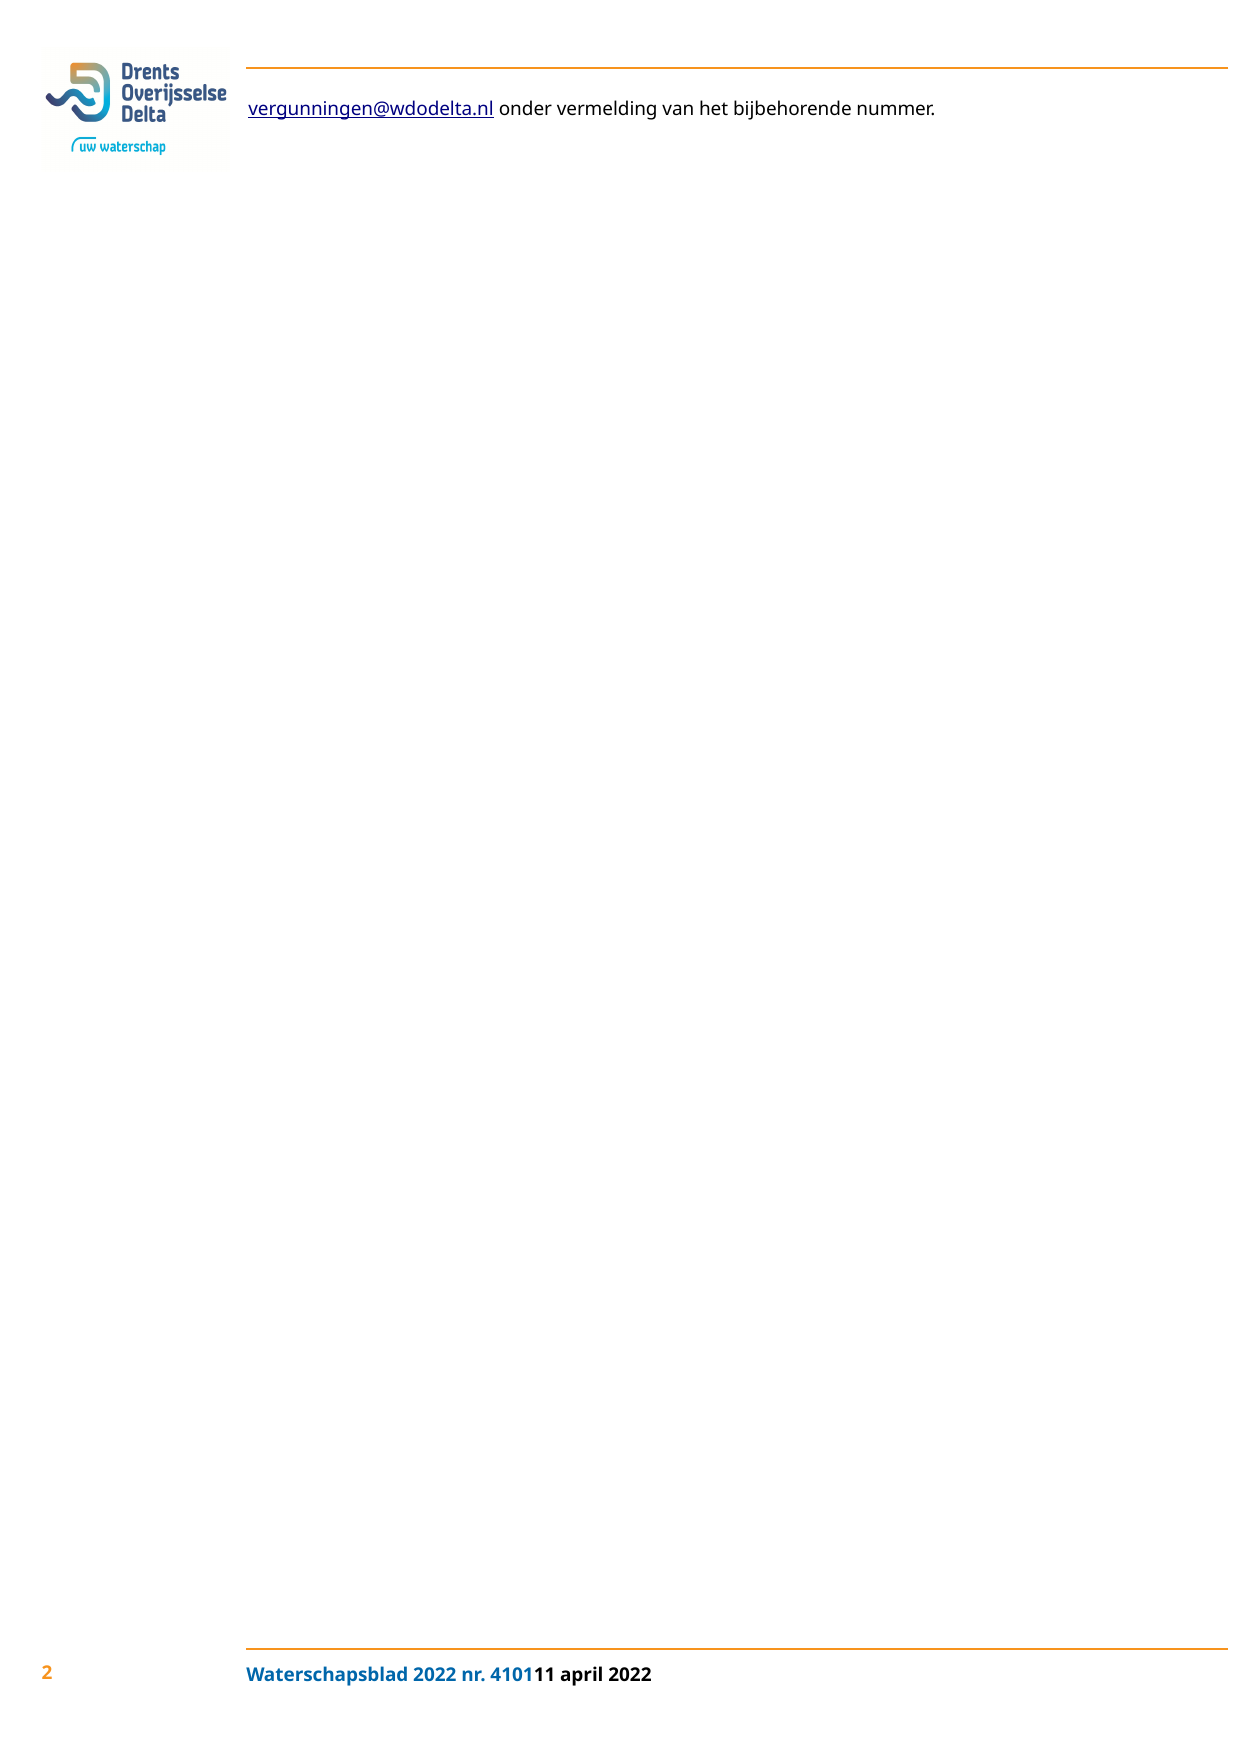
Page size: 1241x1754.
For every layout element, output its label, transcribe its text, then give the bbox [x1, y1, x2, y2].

text vergunningen@wdodelta.nl onder vermelding van het bijbehorende nummer. [248, 95, 1152, 121]
picture [41, 47, 231, 172]
